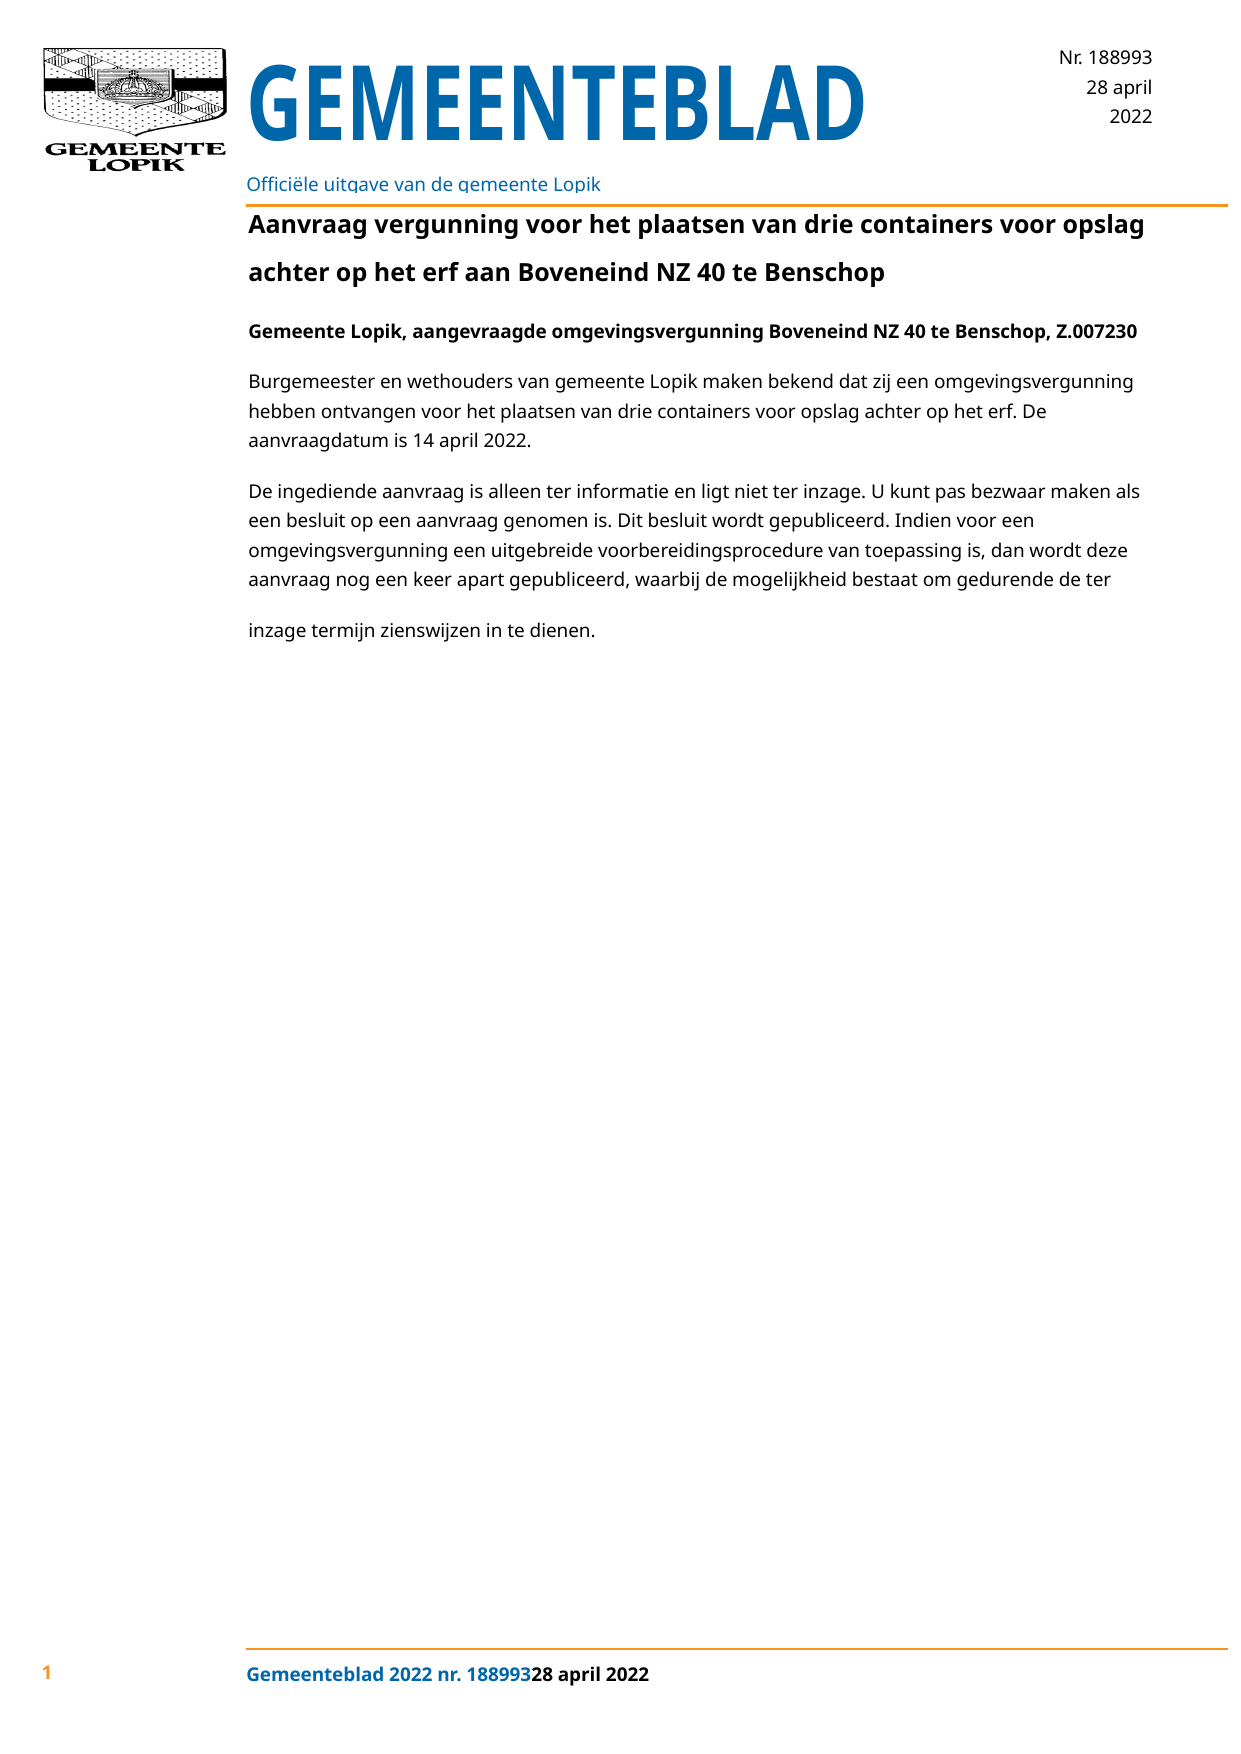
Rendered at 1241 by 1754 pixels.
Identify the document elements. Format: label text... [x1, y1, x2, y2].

picture [41, 47, 231, 172]
text Gemeente Lopik, aangevraagde omgevingsvergunning Boveneind NZ 40 te Benschop, Z.007230 [248, 318, 1152, 344]
text inzage termijn zienswijzen in te dienen. [248, 617, 1152, 643]
text De ingediende aanvraag is alleen ter informatie en ligt niet ter inzage. U kunt pas bezwaar maken als een besluit op een aanvraag genomen is. Dit besluit wordt gepubliceerd. Indien voor een omgevingsvergunning een uitgebreide voorbereidingsprocedure van toepassing is, dan wordt deze aanvraag nog een keer apart gepubliceerd, waarbij de mogelijkheid bestaat om gedurende de ter [248, 478, 1152, 592]
text Aanvraag vergunning voor het plaatsen van drie containers voor opslag achter op het erf aan Boveneind NZ 40 te Benschop [248, 207, 1152, 288]
text Burgemeester en wethouders van gemeente Lopik maken bekend dat zij een omgevingsvergunning hebben ontvangen voor het plaatsen van drie containers voor opslag achter op het erf. De aanvraagdatum is 14 april 2022. [248, 368, 1152, 453]
